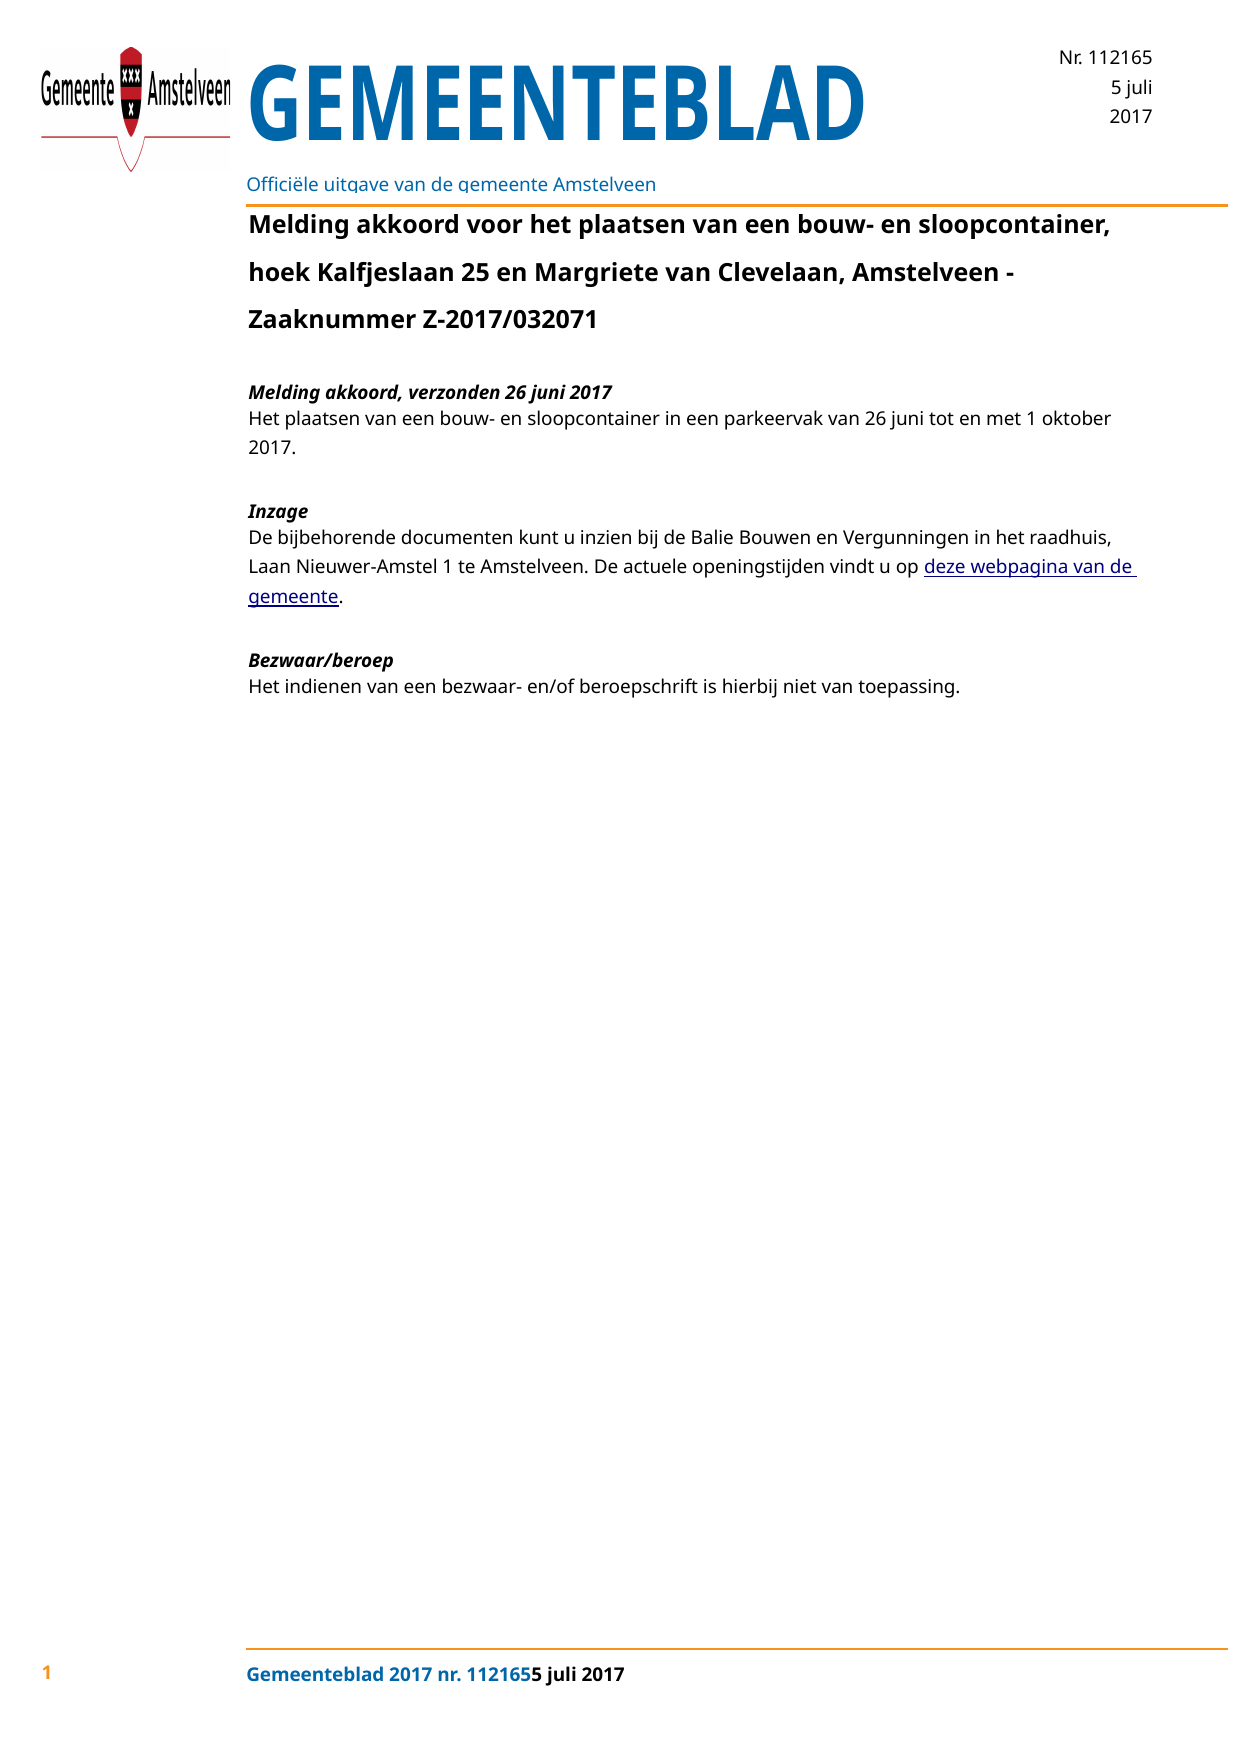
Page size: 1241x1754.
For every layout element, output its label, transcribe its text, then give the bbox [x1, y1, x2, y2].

picture [41, 47, 231, 172]
text Melding akkoord, verzonden 26 juni 2017 [248, 379, 1152, 405]
text Het plaatsen van een bouw- en sloopcontainer in een parkeervak van 26 juni tot en met 1 oktober 2017. [248, 405, 1152, 460]
text Melding akkoord voor het plaatsen van een bouw- en sloopcontainer, hoek Kalfjeslaan 25 en Margriete van Clevelaan, Amstelveen - Zaaknummer Z-2017/032071 [248, 207, 1152, 336]
text De bijbehorende documenten kunt u inzien bij de Balie Bouwen en Vergunningen in het raadhuis, Laan Nieuwer-Amstel 1 te Amstelveen. De actuele openingstijden vindt u op deze webpagina van de gemeente. [248, 524, 1152, 609]
text Bezwaar/beroep [248, 647, 1152, 673]
text Het indienen van een bezwaar- en/of beroepschrift is hierbij niet van toepassing. [248, 673, 1152, 699]
text Inzage [248, 498, 1152, 524]
